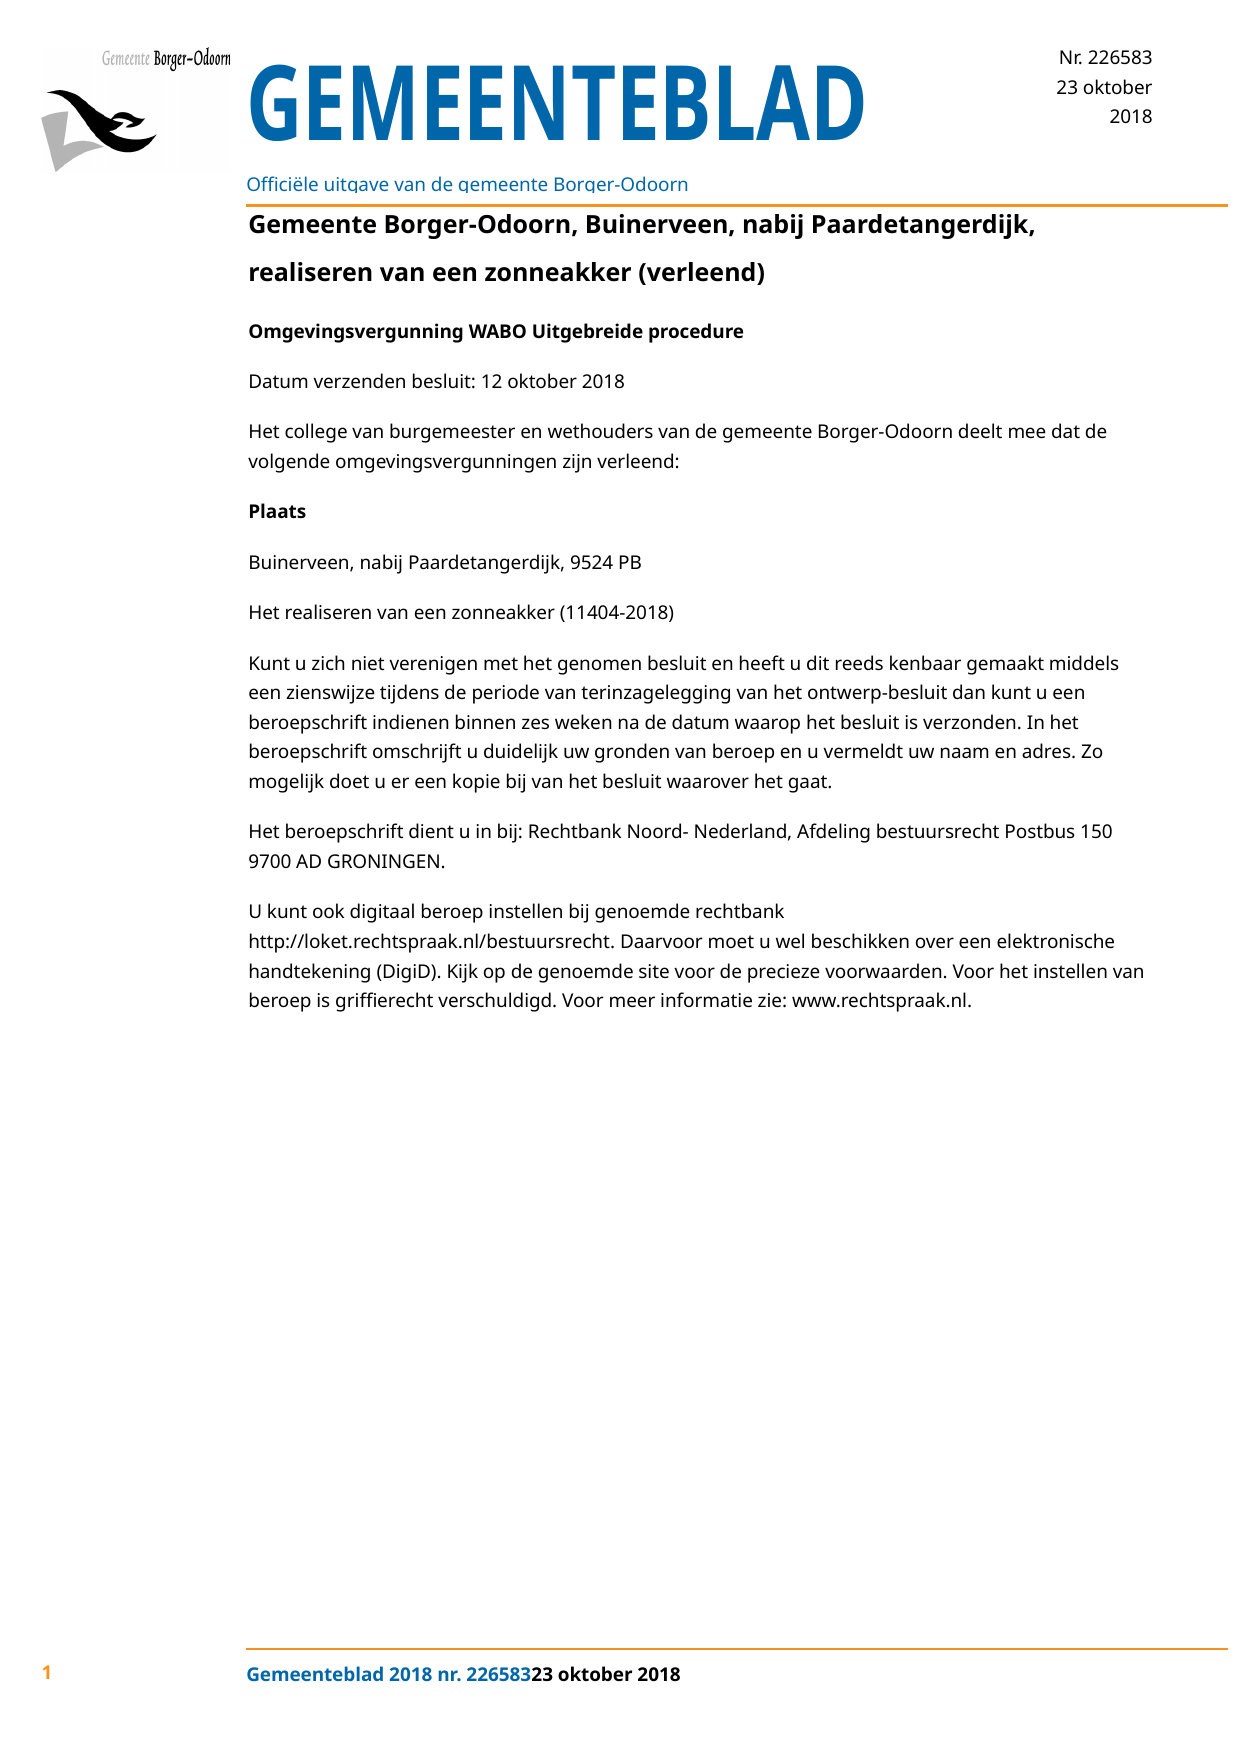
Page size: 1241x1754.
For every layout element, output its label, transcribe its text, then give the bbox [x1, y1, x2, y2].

text Het college van burgemeester en wethouders van de gemeente Borger-Odoorn deelt mee dat de volgende omgevingsvergunningen zijn verleend: [248, 419, 1152, 474]
text Omgevingsvergunning WABO Uitgebreide procedure [248, 318, 1152, 344]
text Datum verzenden besluit: 12 oktober 2018 [248, 368, 1152, 394]
text Het beroepschrift dient u in bij: Rechtbank Noord- Nederland, Afdeling bestuursrecht Postbus 150 9700 AD GRONINGEN. [248, 819, 1152, 874]
text Gemeente Borger-Odoorn, Buinerveen, nabij Paardetangerdijk, realiseren van een zonneakker (verleend) [248, 207, 1152, 288]
picture [41, 47, 231, 172]
text U kunt ook digitaal beroep instellen bij genoemde rechtbank http://loket.rechtspraak.nl/bestuursrecht. Daarvoor moet u wel beschikken over een elektronische handtekening (DigiD). Kijk op de genoemde site voor de precieze voorwaarden. Voor het instellen van beroep is griffierecht verschuldigd. Voor meer informatie zie: www.rechtspraak.nl. [248, 899, 1152, 1013]
text Kunt u zich niet verenigen met het genomen besluit en heeft u dit reeds kenbaar gemaakt middels een zienswijze tijdens de periode van terinzagelegging van het ontwerp-besluit dan kunt u een beroepschrift indienen binnen zes weken na de datum waarop het besluit is verzonden. In het beroepschrift omschrijft u duidelijk uw gronden van beroep en u vermeldt uw naam en adres. Zo mogelijk doet u er een kopie bij van het besluit waarover het gaat. [248, 650, 1152, 794]
text Plaats [248, 499, 1152, 524]
text Buinerveen, nabij Paardetangerdijk, 9524 PB [248, 549, 1152, 575]
text Het realiseren van een zonneakker (11404-2018) [248, 599, 1152, 625]
